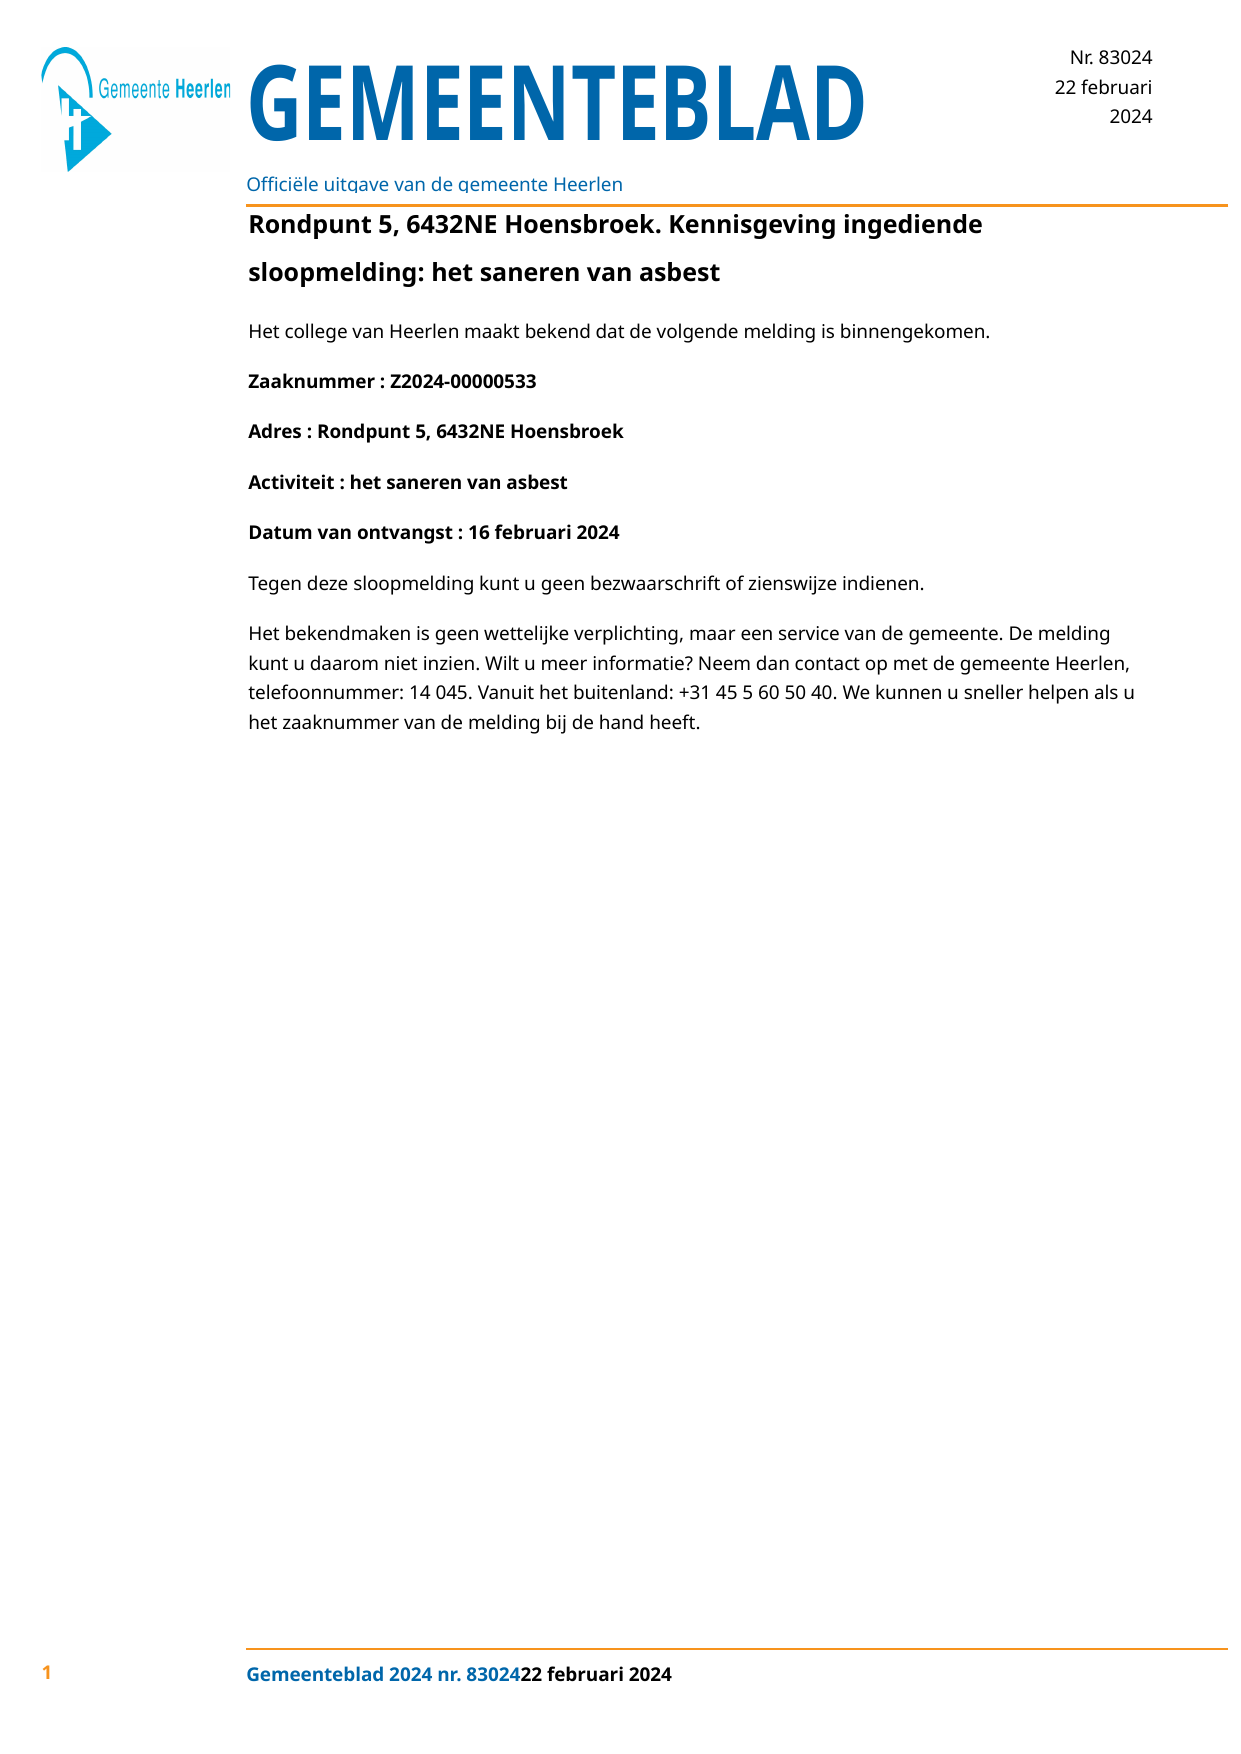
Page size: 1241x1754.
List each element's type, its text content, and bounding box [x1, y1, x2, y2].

text Tegen deze sloopmelding kunt u geen bezwaarschrift of zienswijze indienen. [248, 570, 1152, 596]
picture [41, 47, 59, 70]
text Activiteit : het saneren van asbest [248, 469, 1152, 495]
text Het bekendmaken is geen wettelijke verplichting, maar een service van de gemeente. De melding kunt u daarom niet inzien. Wilt u meer informatie? Neem dan contact op met de gemeente Heerlen, telefoonnummer: 14 045. Vanuit het buitenland: +31 45 5 60 50 40. We kunnen u sneller helpen als u het zaaknummer van de melding bij de hand heeft. [248, 620, 1152, 735]
text Het college van Heerlen maakt bekend dat de volgende melding is binnengekomen. [248, 318, 1152, 344]
text Adres : Rondpunt 5, 6432NE Hoensbroek [248, 419, 1152, 444]
text Rondpunt 5, 6432NE Hoensbroek. Kennisgeving ingediende sloopmelding: het saneren van asbest [248, 207, 1152, 288]
text Datum van ontvangst : 16 februari 2024 [248, 519, 1152, 545]
picture [41, 47, 231, 172]
text Zaaknummer : Z2024-00000533 [248, 368, 1152, 394]
